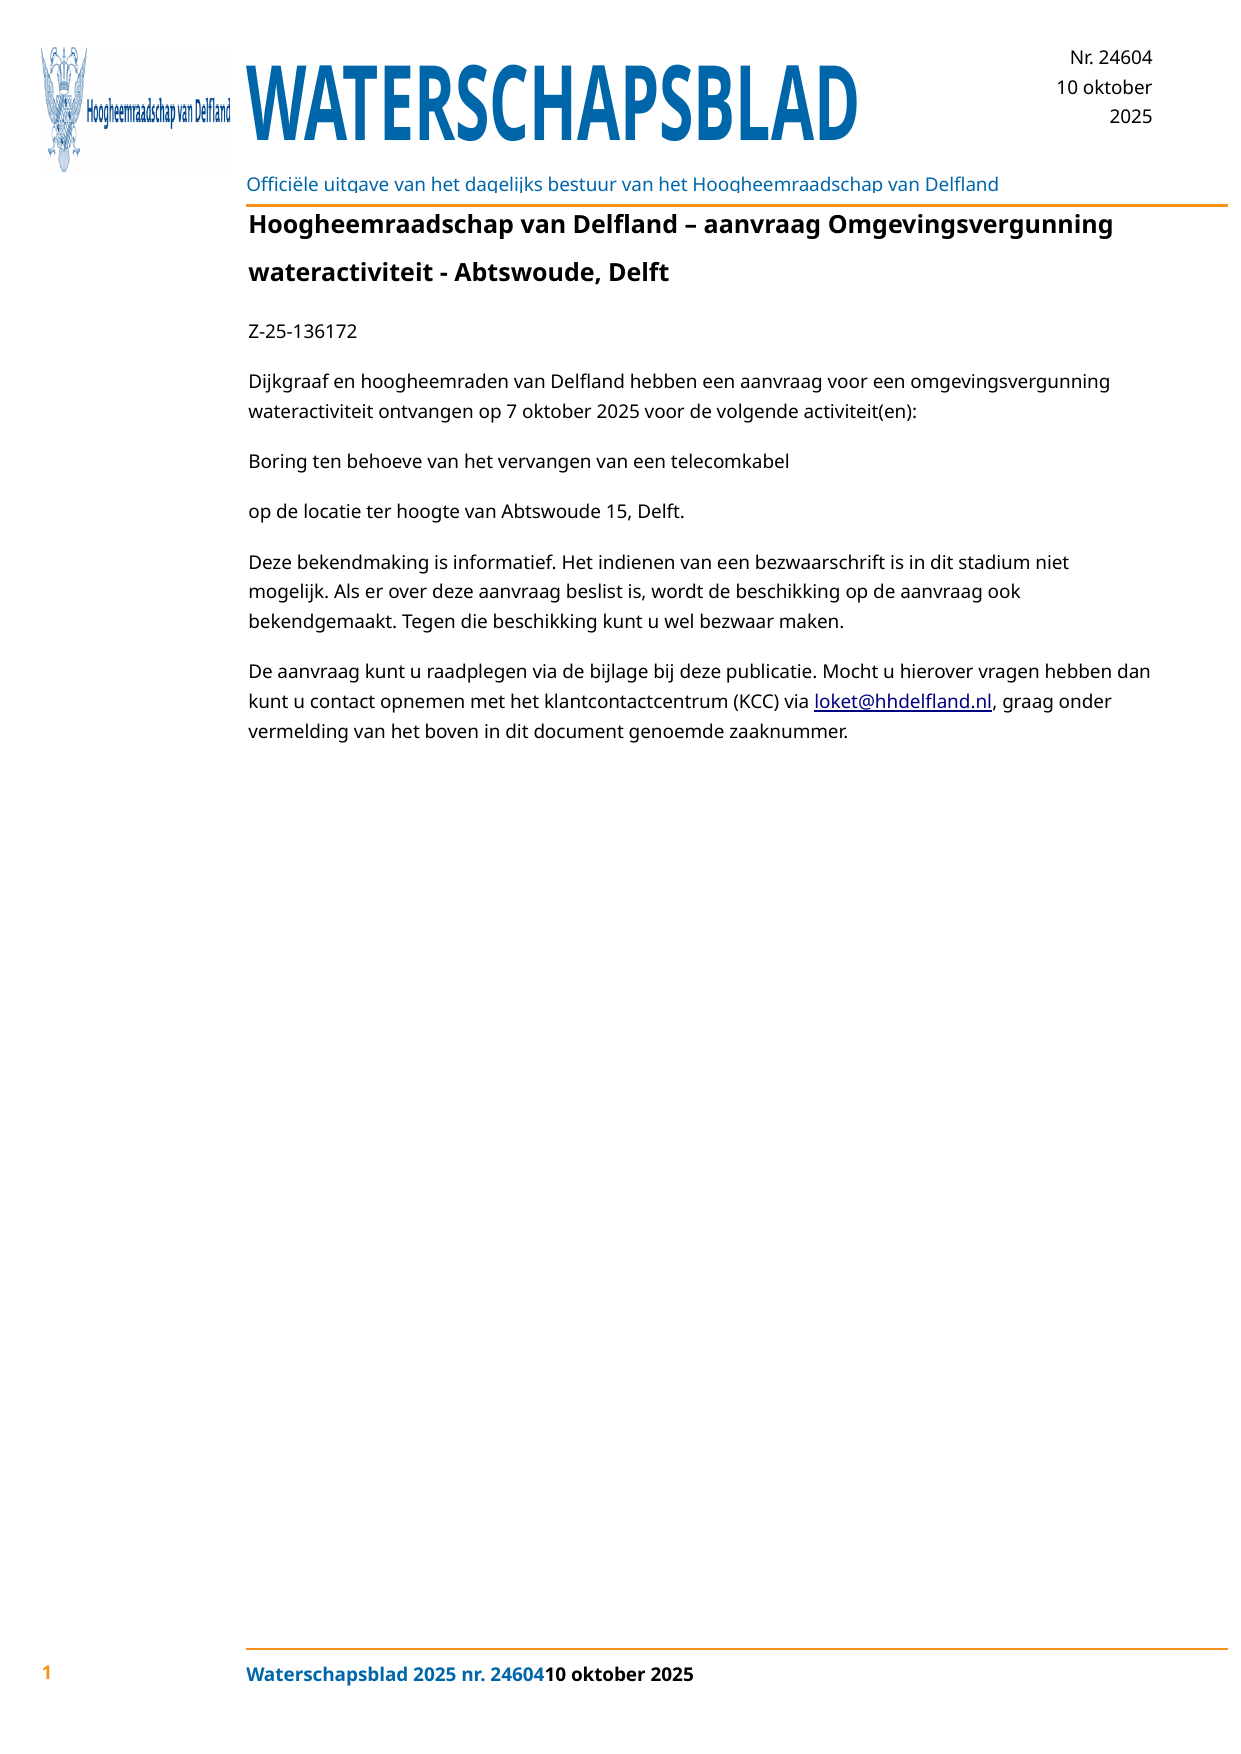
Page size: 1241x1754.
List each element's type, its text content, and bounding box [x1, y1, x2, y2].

text op de locatie ter hoogte van Abtswoude 15, Delft. [248, 499, 1152, 524]
text Deze bekendmaking is informatief. Het indienen van een bezwaarschrift is in dit stadium niet mogelijk. Als er over deze aanvraag beslist is, wordt de beschikking op de aanvraag ook bekendgemaakt. Tegen die beschikking kunt u wel bezwaar maken. [248, 549, 1152, 634]
text Hoogheemraadschap van Delfland – aanvraag Omgevingsvergunning wateractiviteit - Abtswoude, Delft [248, 207, 1152, 288]
picture [41, 47, 231, 172]
text De aanvraag kunt u raadplegen via de bijlage bij deze publicatie. Mocht u hierover vragen hebben dan kunt u contact opnemen met het klantcontactcentrum (KCC) via loket@hhdelfland.nl, graag onder vermelding van het boven in dit document genoemde zaaknummer. [248, 659, 1152, 744]
text Z-25-136172 [248, 318, 1152, 344]
text Boring ten behoeve van het vervangen van een telecomkabel [248, 448, 1152, 474]
text Dijkgraaf en hoogheemraden van Delfland hebben een aanvraag voor een omgevingsvergunning wateractiviteit ontvangen op 7 oktober 2025 voor de volgende activiteit(en): [248, 368, 1152, 424]
